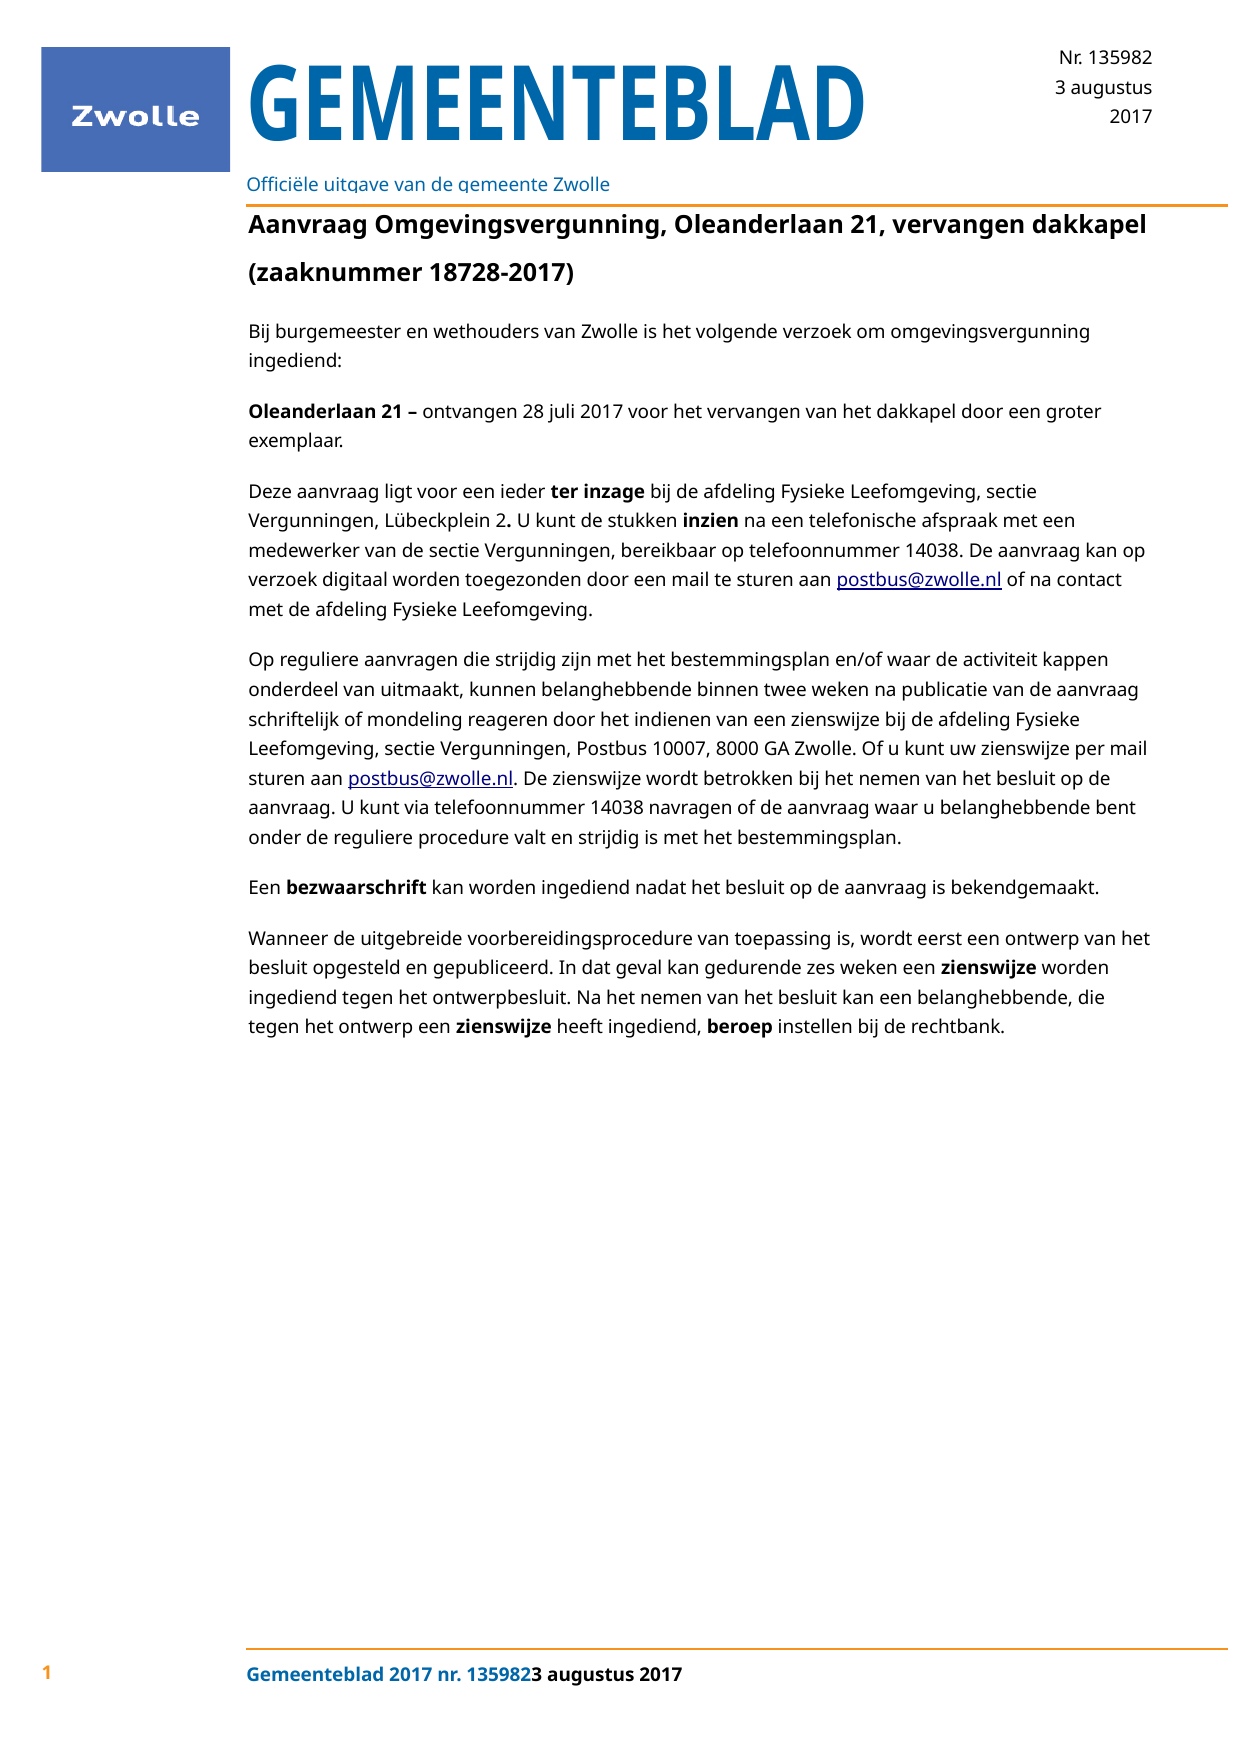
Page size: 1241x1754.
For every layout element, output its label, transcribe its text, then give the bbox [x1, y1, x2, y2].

picture [41, 47, 231, 172]
text Op reguliere aanvragen die strijdig zijn met het bestemmingsplan en/of waar de activiteit kappen onderdeel van uitmaakt, kunnen belanghebbende binnen twee weken na publicatie van de aanvraag schriftelijk of mondeling reageren door het indienen van een zienswijze bij de afdeling Fysieke Leefomgeving, sectie Vergunningen, Postbus 10007, 8000 GA Zwolle. Of u kunt uw zienswijze per mail sturen aan postbus@zwolle.nl. De zienswijze wordt betrokken bij het nemen van het besluit op de aanvraag. U kunt via telefoonnummer 14038 navragen of de aanvraag waar u belanghebbende bent onder de reguliere procedure valt en strijdig is met het bestemmingsplan. [248, 647, 1152, 850]
text Wanneer de uitgebreide voorbereidingsprocedure van toepassing is, wordt eerst een ontwerp van het besluit opgesteld en gepubliceerd. In dat geval kan gedurende zes weken een zienswijze worden ingediend tegen het ontwerpbesluit. Na het nemen van het besluit kan een belanghebbende, die tegen het ontwerp een zienswijze heeft ingediend, beroep instellen bij de rechtbank. [248, 925, 1152, 1039]
text Een bezwaarschrift kan worden ingediend nadat het besluit op de aanvraag is bekendgemaakt. [248, 874, 1152, 900]
text Oleanderlaan 21 – ontvangen 28 juli 2017 voor het vervangen van het dakkapel door een groter exemplaar. [248, 398, 1152, 453]
text Aanvraag Omgevingsvergunning, Oleanderlaan 21, vervangen dakkapel (zaaknummer 18728-2017) [248, 207, 1152, 288]
text Deze aanvraag ligt voor een ieder ter inzage bij de afdeling Fysieke Leefomgeving, sectie Vergunningen, Lübeckplein 2. U kunt de stukken inzien na een telefonische afspraak met een medewerker van de sectie Vergunningen, bereikbaar op telefoonnummer 14038. De aanvraag kan op verzoek digitaal worden toegezonden door een mail te sturen aan postbus@zwolle.nl of na contact met de afdeling Fysieke Leefomgeving. [248, 478, 1152, 622]
text Bij burgemeester en wethouders van Zwolle is het volgende verzoek om omgevingsvergunning ingediend: [248, 318, 1152, 373]
